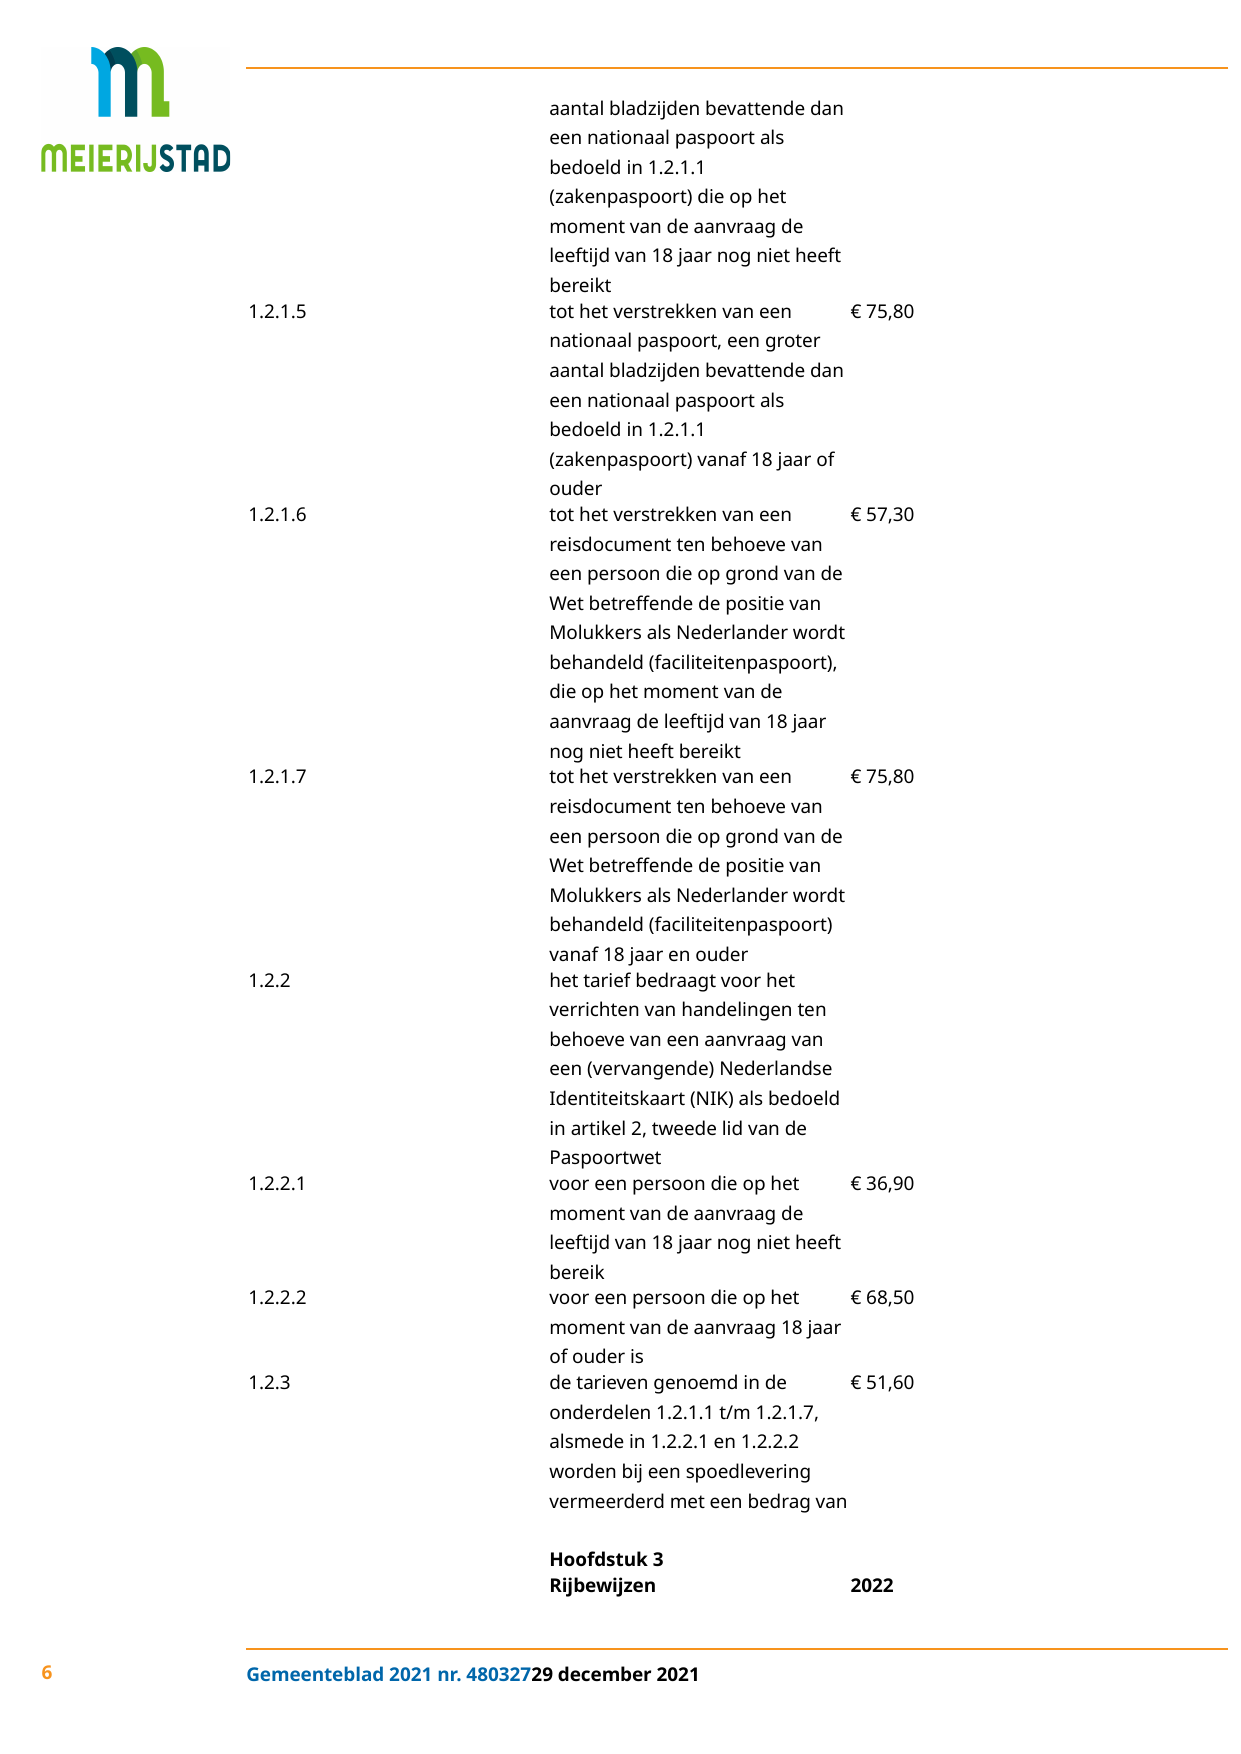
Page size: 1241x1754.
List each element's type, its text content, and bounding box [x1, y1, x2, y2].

table_cell tot het verstrekken van een reisdocument ten behoeve van een persoon die op grond van de Wet betreffende de positie van Molukkers als Nederlander wordt behandeld (faciliteitenpaspoort) vanaf 18 jaar en ouder [549, 764, 850, 967]
table_cell [850, 95, 1152, 298]
table_cell € 75,80 [850, 764, 1152, 967]
picture [41, 47, 231, 172]
table_cell 1.2.3 [248, 1370, 549, 1513]
table_cell 2022 [850, 1572, 1152, 1598]
table_cell 1.2.1.6 [248, 501, 549, 764]
table_cell voor een persoon die op het moment van de aanvraag de leeftijd van 18 jaar nog niet heeft bereik [549, 1170, 850, 1284]
table_cell de tarieven genoemd in de onderdelen 1.2.1.1 t/m 1.2.1.7, alsmede in 1.2.2.1 en 1.2.2.2 worden bij een spoedlevering vermeerderd met een bedrag van [549, 1370, 850, 1513]
table_cell 1.2.1.7 [248, 764, 549, 967]
table_cell [248, 1572, 549, 1598]
table_header [850, 1546, 1152, 1572]
table_cell € 51,60 [850, 1370, 1152, 1513]
table_cell voor een persoon die op het moment van de aanvraag 18 jaar of ouder is [549, 1285, 850, 1369]
table_cell € 68,50 [850, 1285, 1152, 1369]
table_cell € 75,80 [850, 298, 1152, 501]
table_cell 1.2.2.1 [248, 1170, 549, 1284]
table_cell aantal bladzijden bevattende dan een nationaal paspoort als bedoeld in 1.2.1.1 (zakenpaspoort) die op het moment van de aanvraag de leeftijd van 18 jaar nog niet heeft bereikt [549, 95, 850, 298]
table_header Hoofdstuk 3 [549, 1546, 850, 1572]
table_cell 1.2.2.2 [248, 1285, 549, 1369]
table_cell Rijbewijzen [549, 1572, 850, 1598]
table_header [248, 1546, 549, 1572]
table_cell € 36,90 [850, 1170, 1152, 1284]
table_cell tot het verstrekken van een nationaal paspoort, een groter aantal bladzijden bevattende dan een nationaal paspoort als bedoeld in 1.2.1.1 (zakenpaspoort) vanaf 18 jaar of ouder [549, 298, 850, 501]
table_cell 1.2.1.5 [248, 298, 549, 501]
table_cell [248, 95, 549, 298]
table_cell [850, 967, 1152, 1170]
table_cell tot het verstrekken van een reisdocument ten behoeve van een persoon die op grond van de Wet betreffende de positie van Molukkers als Nederlander wordt behandeld (faciliteitenpaspoort), die op het moment van de aanvraag de leeftijd van 18 jaar nog niet heeft bereikt [549, 501, 850, 764]
table_cell € 57,30 [850, 501, 1152, 764]
table_cell het tarief bedraagt voor het verrichten van handelingen ten behoeve van een aanvraag van een (vervangende) Nederlandse Identiteitskaart (NIK) als bedoeld in artikel 2, tweede lid van de Paspoortwet [549, 967, 850, 1170]
table_cell 1.2.2 [248, 967, 549, 1170]
